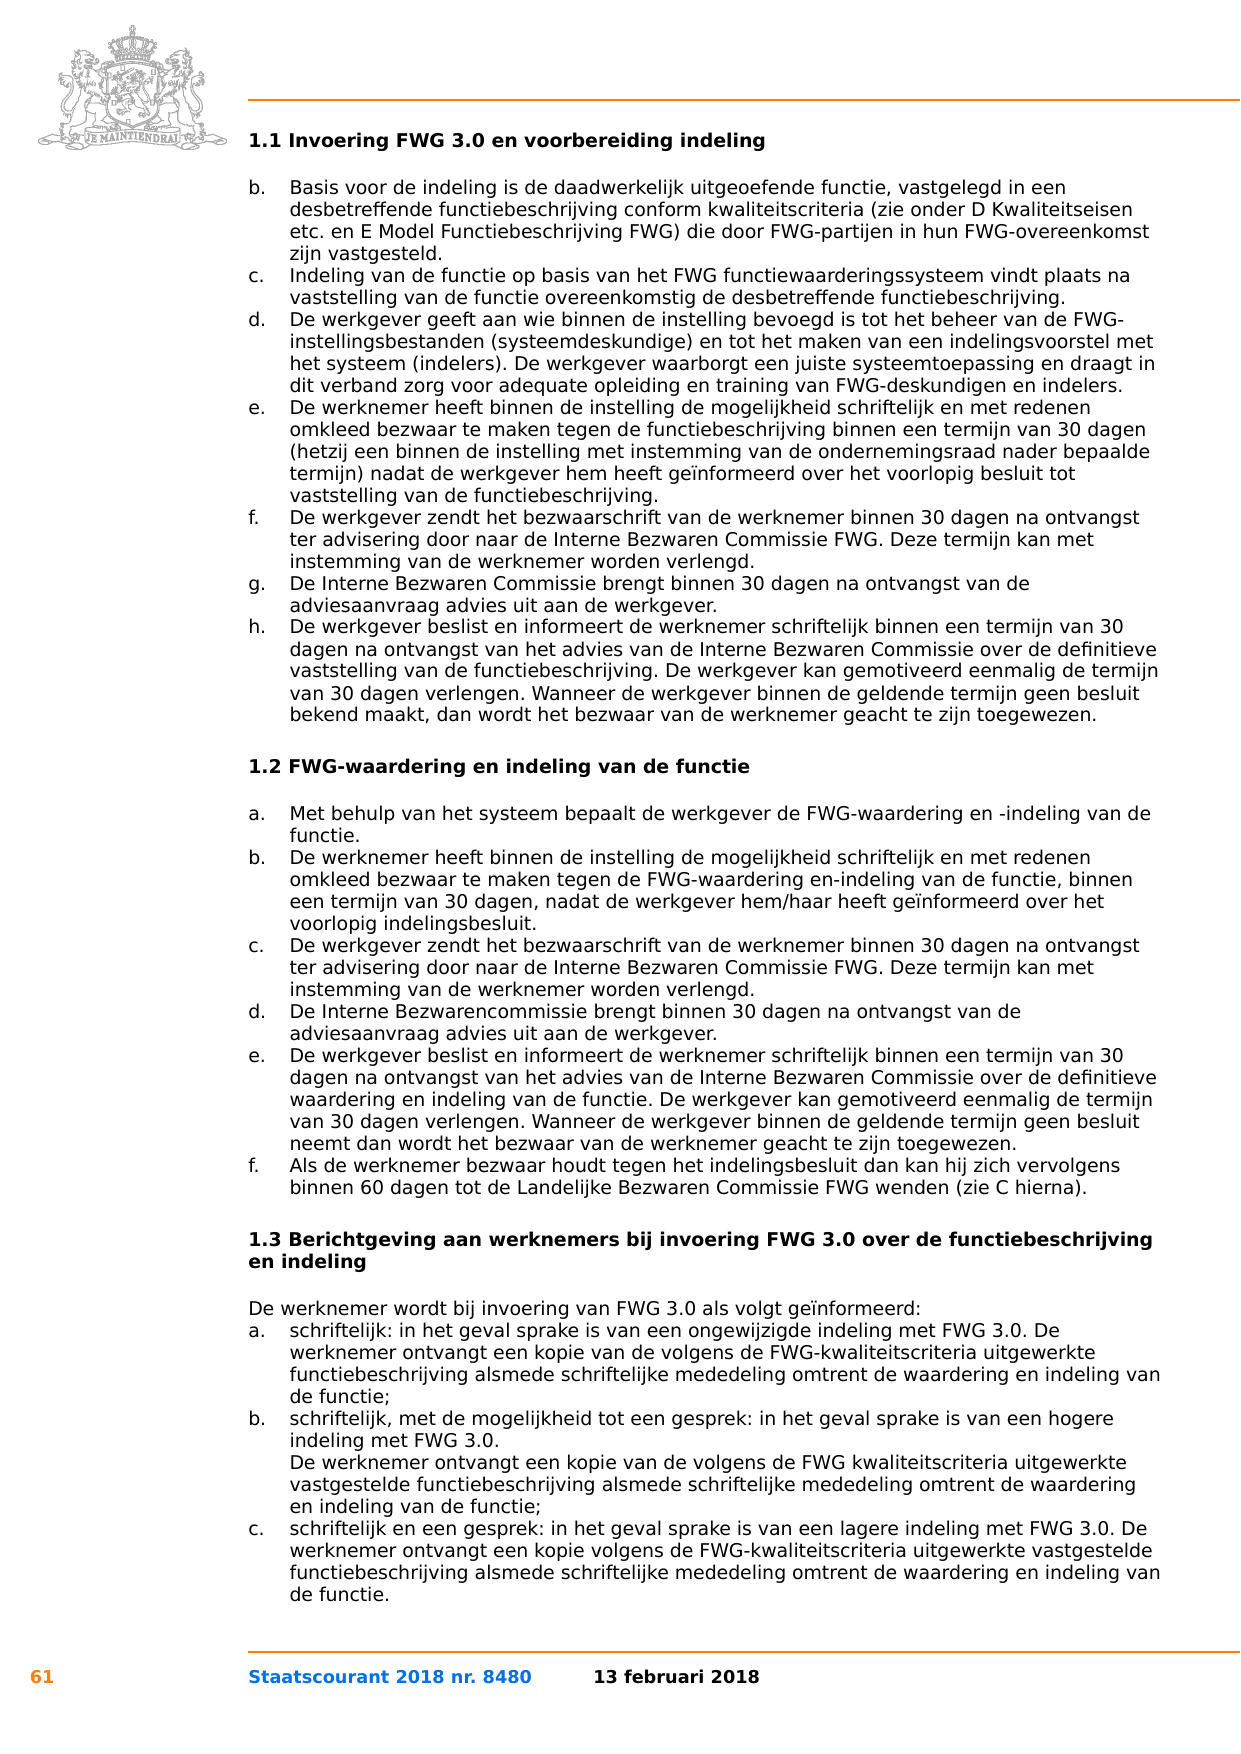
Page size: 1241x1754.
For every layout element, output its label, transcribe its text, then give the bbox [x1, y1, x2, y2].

text h. De werkgever beslist en informeert de werknemer schriftelijk binnen een termijn van 30 dagen na ontvangst van het advies van de Interne Bezwaren Commissie over de definitieve vaststelling van de functiebeschrijving. De werkgever kan gemotiveerd eenmalig de termijn van 30 dagen verlengen. Wanneer de werkgever binnen de geldende termijn geen besluit bekend maakt, dan wordt het bezwaar van de werknemer geacht te zijn toegewezen. [248, 616, 1163, 726]
text f. De werkgever zendt het bezwaarschrift van de werknemer binnen 30 dagen na ontvangst ter advisering door naar de Interne Bezwaren Commissie FWG. Deze termijn kan met instemming van de werknemer worden verlengd. [248, 507, 1163, 572]
text d. De Interne Bezwarencommissie brengt binnen 30 dagen na ontvangst van de adviesaanvraag advies uit aan de werkgever. [248, 1001, 1163, 1045]
text b. schriftelijk, met de mogelijkheid tot een gesprek: in het geval sprake is van een hogere indeling met FWG 3.0. [248, 1408, 1163, 1452]
text c. schriftelijk en een gesprek: in het geval sprake is van een lagere indeling met FWG 3.0. De werknemer ontvangt een kopie volgens de FWG-kwaliteitscriteria uitgewerkte vastgestelde functiebeschrijving alsmede schriftelijke mededeling omtrent de waardering en indeling van de functie. [248, 1518, 1163, 1606]
text f. Als de werknemer bezwaar houdt tegen het indelingsbesluit dan kan hij zich vervolgens binnen 60 dagen tot de Landelijke Bezwaren Commissie FWG wenden (zie C hierna). [248, 1155, 1163, 1199]
text e. De werknemer heeft binnen de instelling de mogelijkheid schriftelijk en met redenen omkleed bezwaar te maken tegen de functiebeschrijving binnen een termijn van 30 dagen (hetzij een binnen de instelling met instemming van de ondernemingsraad nader bepaalde termijn) nadat de werkgever hem heeft geïnformeerd over het voorlopig besluit tot vaststelling van de functiebeschrijving. [248, 397, 1163, 507]
text a. Met behulp van het systeem bepaalt de werkgever de FWG-waardering en -indeling van de functie. [248, 803, 1163, 847]
text a. schriftelijk: in het geval sprake is van een ongewijzigde indeling met FWG 3.0. De werknemer ontvangt een kopie van de volgens de FWG-kwaliteitscriteria uitgewerkte functiebeschrijving alsmede schriftelijke mededeling omtrent de waardering en indeling van de functie; [248, 1320, 1163, 1408]
subtitle 1.1 Invoering FWG 3.0 en voorbereiding indeling [248, 130, 1163, 152]
text e. De werkgever beslist en informeert de werknemer schriftelijk binnen een termijn van 30 dagen na ontvangst van het advies van de Interne Bezwaren Commissie over de definitieve waardering en indeling van de functie. De werkgever kan gemotiveerd eenmalig de termijn van 30 dagen verlengen. Wanneer de werkgever binnen de geldende termijn geen besluit neemt dan wordt het bezwaar van de werknemer geacht te zijn toegewezen. [248, 1045, 1163, 1155]
text b. Basis voor de indeling is de daadwerkelijk uitgeoefende functie, vastgelegd in een desbetreffende functiebeschrijving conform kwaliteitscriteria (zie onder D Kwaliteitseisen etc. en E Model Functiebeschrijving FWG) die door FWG-partijen in hun FWG-overeenkomst zijn vastgesteld. [248, 177, 1163, 265]
text d. De werkgever geeft aan wie binnen de instelling bevoegd is tot het beheer van de FWG-instellingsbestanden (systeemdeskundige) en tot het maken van een indelingsvoorstel met het systeem (indelers). De werkgever waarborgt een juiste systeemtoepassing en draagt in dit verband zorg voor adequate opleiding en training van FWG-deskundigen en indelers. [248, 309, 1163, 397]
subtitle 1.3 Berichtgeving aan werknemers bij invoering FWG 3.0 over de functiebeschrijving en indeling [248, 1229, 1163, 1273]
text g. De Interne Bezwaren Commissie brengt binnen 30 dagen na ontvangst van de adviesaanvraag advies uit aan de werkgever. [248, 572, 1163, 616]
text De werknemer ontvangt een kopie van de volgens de FWG kwaliteitscriteria uitgewerkte vastgestelde functiebeschrijving alsmede schriftelijke mededeling omtrent de waardering en indeling van de functie; [289, 1452, 1163, 1518]
subtitle 1.2 FWG-waardering en indeling van de functie [248, 756, 1163, 778]
picture [38, 25, 227, 150]
text b. De werknemer heeft binnen de instelling de mogelijkheid schriftelijk en met redenen omkleed bezwaar te maken tegen de FWG-waardering en-indeling van de functie, binnen een termijn van 30 dagen, nadat de werkgever hem/haar heeft geïnformeerd over het voorlopig indelingsbesluit. [248, 847, 1163, 935]
text c. De werkgever zendt het bezwaarschrift van de werknemer binnen 30 dagen na ontvangst ter advisering door naar de Interne Bezwaren Commissie FWG. Deze termijn kan met instemming van de werknemer worden verlengd. [248, 935, 1163, 1001]
text De werknemer wordt bij invoering van FWG 3.0 als volgt geïnformeerd: [248, 1298, 1163, 1320]
text c. Indeling van de functie op basis van het FWG functiewaarderingssysteem vindt plaats na vaststelling van de functie overeenkomstig de desbetreffende functiebeschrijving. [248, 265, 1163, 309]
